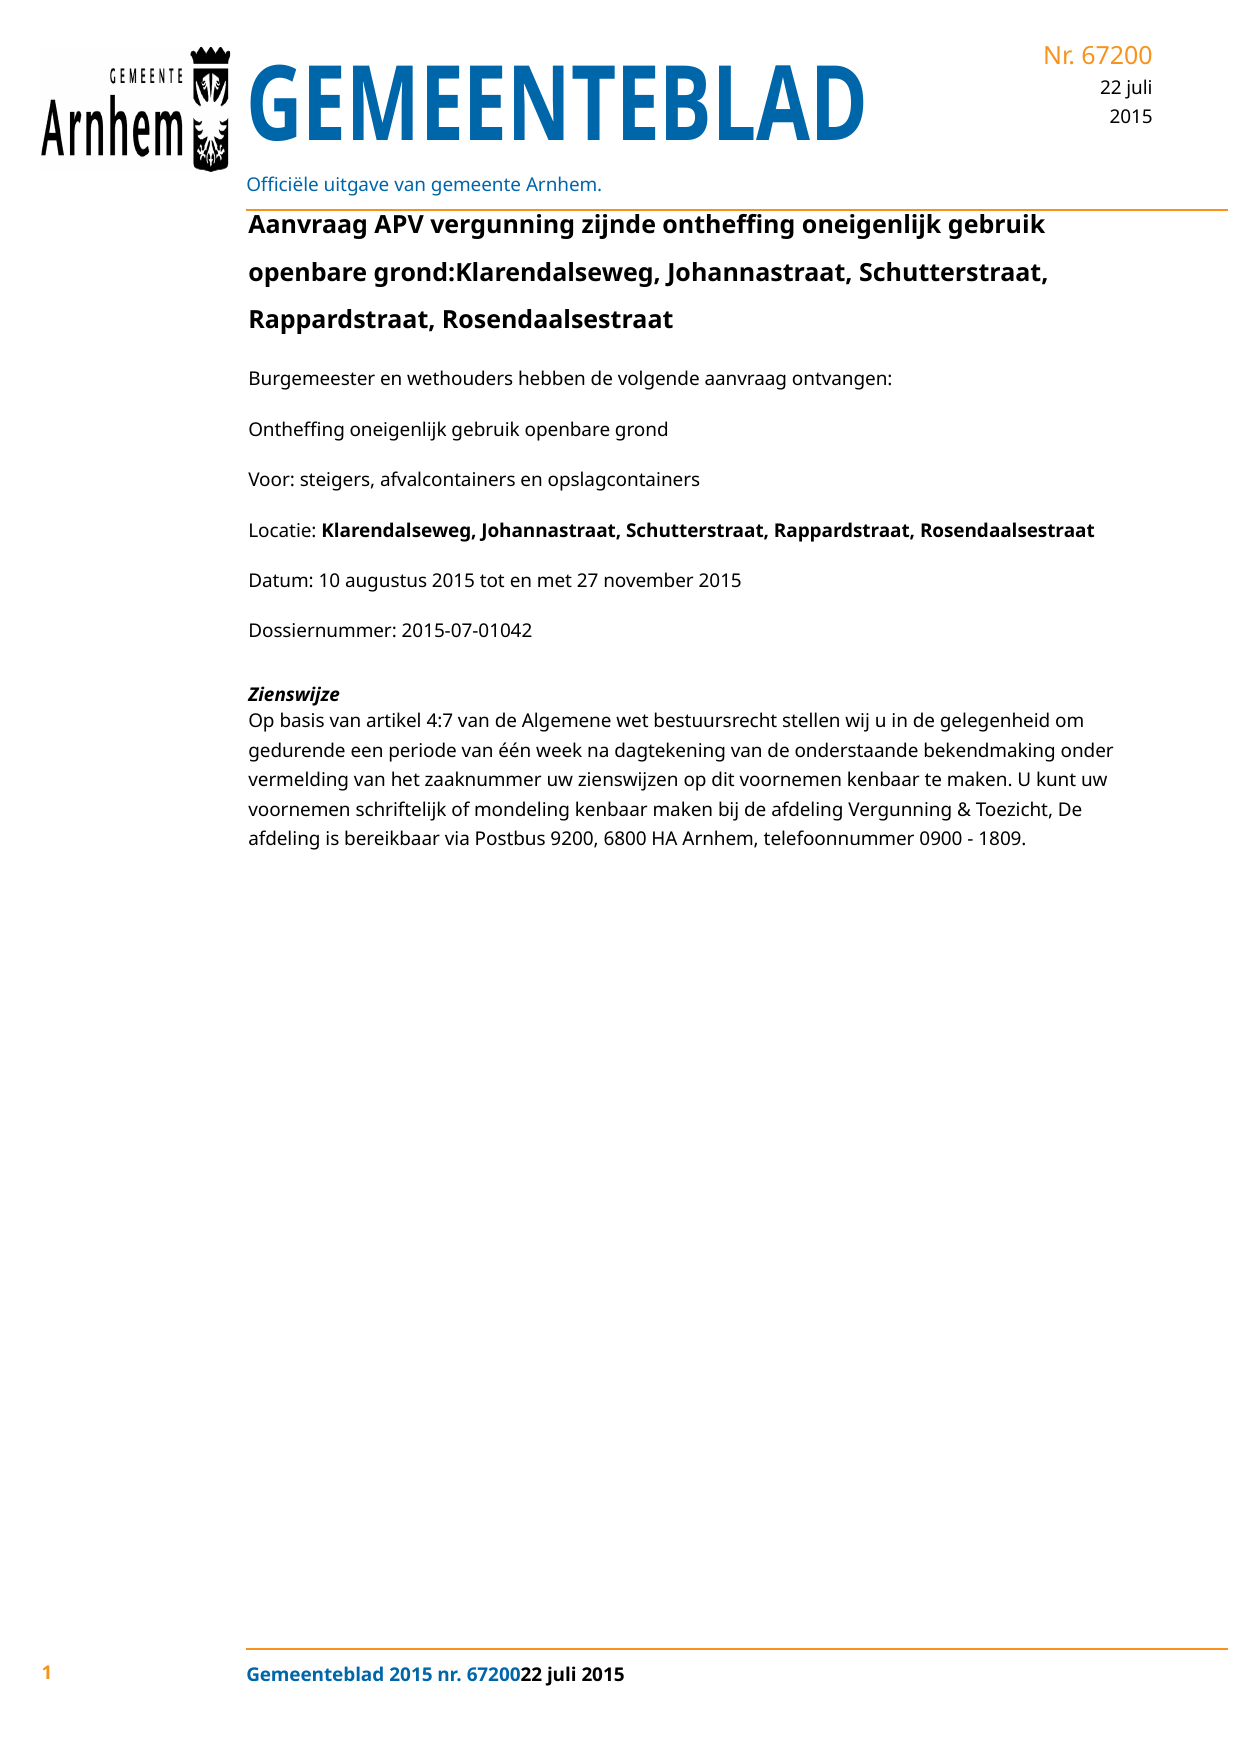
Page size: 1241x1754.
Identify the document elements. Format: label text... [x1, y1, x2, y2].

text Zienswijze [248, 682, 1152, 707]
text Dossiernummer: 2015-07-01042 [248, 618, 1152, 643]
text Voor: steigers, afvalcontainers en opslagcontainers [248, 466, 1152, 492]
text Aanvraag APV vergunning zijnde ontheffing oneigenlijk gebruik openbare grond:Klarendalseweg, Johannastraat, Schutterstraat, Rappardstraat, Rosendaalsestraat [248, 211, 1152, 336]
text Datum: 10 augustus 2015 tot en met 27 november 2015 [248, 567, 1152, 593]
text Ontheffing oneigenlijk gebruik openbare grond [248, 416, 1152, 442]
text Burgemeester en wethouders hebben de volgende aanvraag ontvangen: [248, 366, 1152, 391]
text Locatie: Klarendalseweg, Johannastraat, Schutterstraat, Rappardstraat, Rosendaalsestraat [248, 517, 1152, 542]
text Op basis van artikel 4:7 van de Algemene wet bestuursrecht stellen wij u in de gelegenheid om gedurende een periode van één week na dagtekening van de onderstaande bekendmaking onder vermelding van het zaaknummer uw zienswijzen op dit voornemen kenbaar te maken. U kunt uw voornemen schriftelijk of mondeling kenbaar maken bij de afdeling Vergunning & Toezicht, De afdeling is bereikbaar via Postbus 9200, 6800 HA Arnhem, telefoonnummer 0900 - 1809. [248, 707, 1152, 851]
picture [41, 47, 231, 172]
